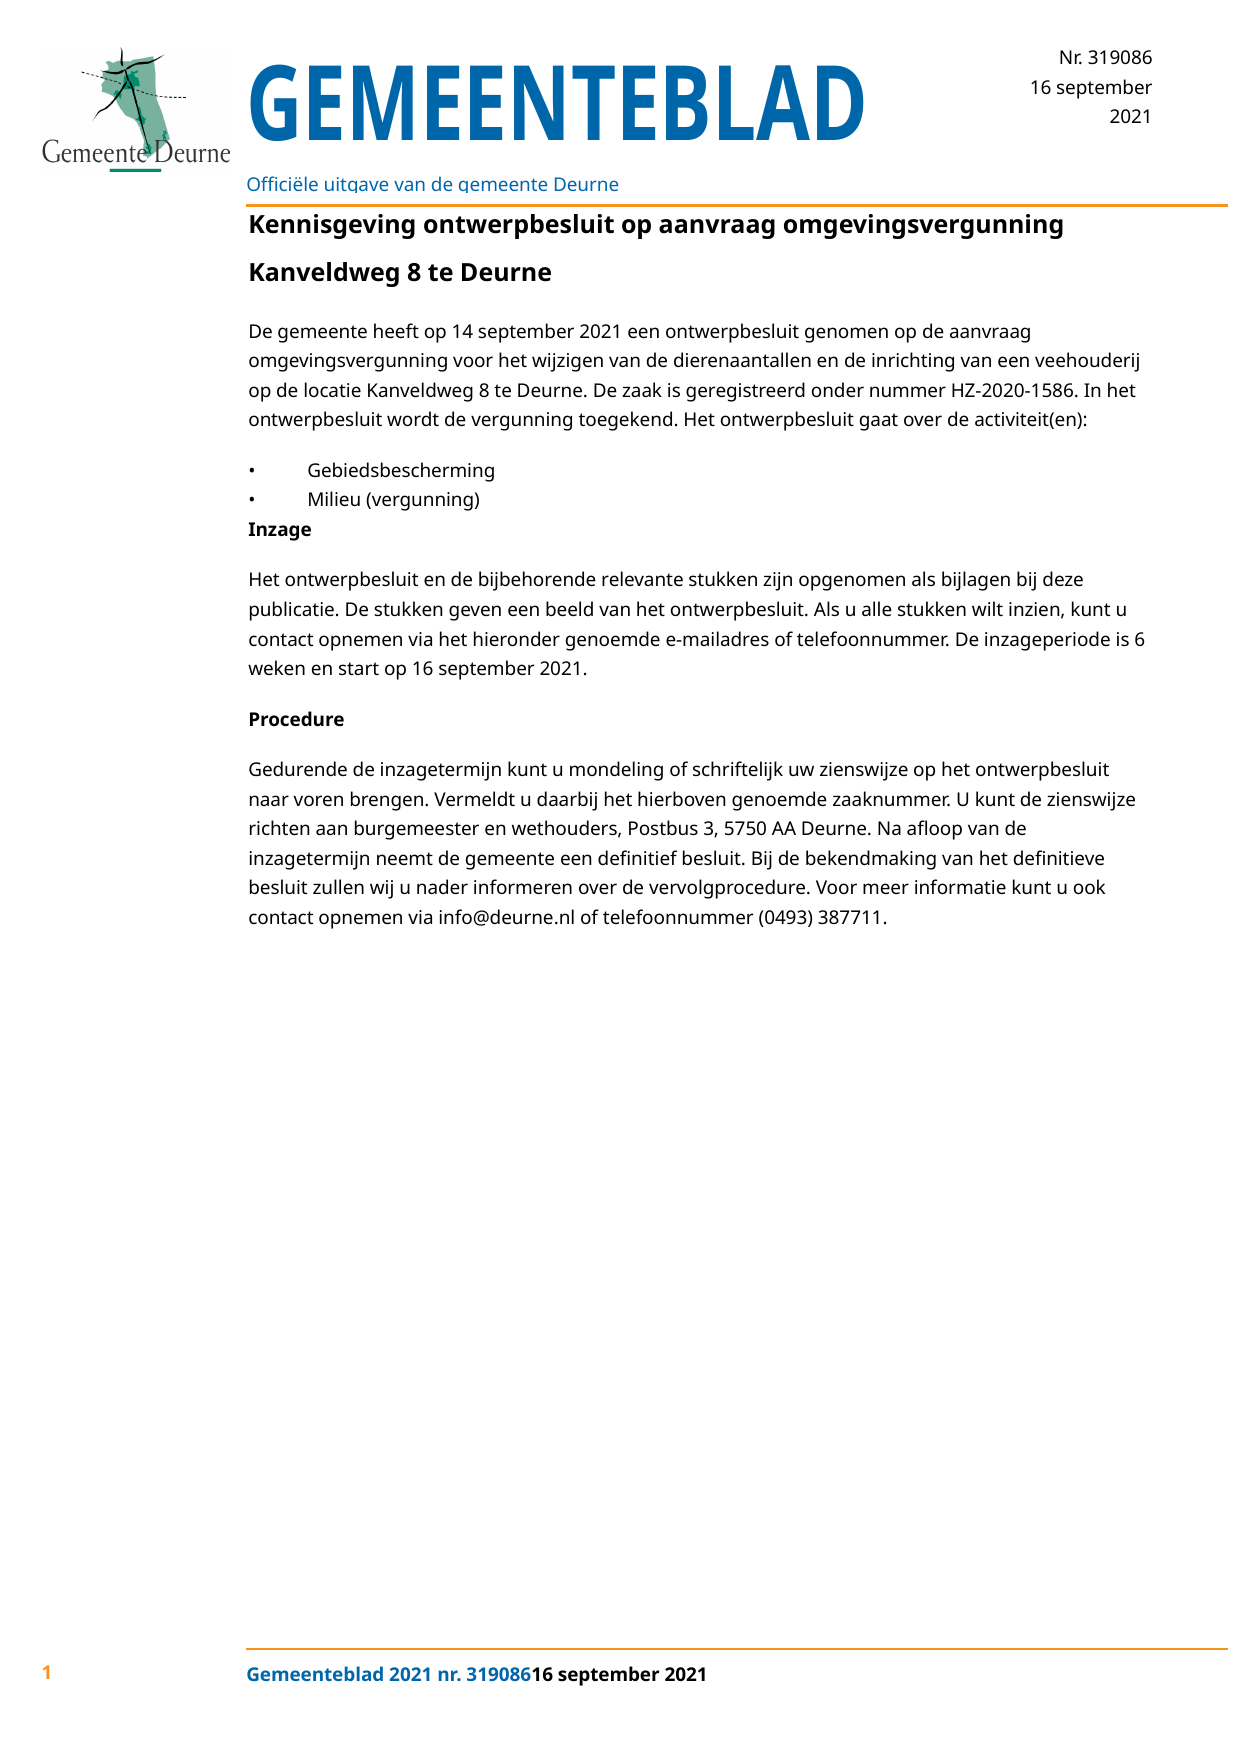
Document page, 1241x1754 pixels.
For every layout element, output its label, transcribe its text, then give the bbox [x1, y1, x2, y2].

text Gedurende de inzagetermijn kunt u mondeling of schriftelijk uw zienswijze op het ontwerpbesluit naar voren brengen. Vermeldt u daarbij het hierboven genoemde zaaknummer. U kunt de zienswijze richten aan burgemeester en wethouders, Postbus 3, 5750 AA Deurne. Na afloop van de inzagetermijn neemt de gemeente een definitief besluit. Bij de bekendmaking van het definitieve besluit zullen wij u nader informeren over de vervolgprocedure. Voor meer informatie kunt u ook contact opnemen via info@deurne.nl of telefoonnummer (0493) 387711. [248, 756, 1152, 930]
list Milieu (vergunning) [248, 487, 1152, 512]
text De gemeente heeft op 14 september 2021 een ontwerpbesluit genomen op de aanvraag omgevingsvergunning voor het wijzigen van de dierenaantallen en de inrichting van een veehouderij op de locatie Kanveldweg 8 te Deurne. De zaak is geregistreerd onder nummer HZ-2020-1586. In het ontwerpbesluit wordt de vergunning toegekend. Het ontwerpbesluit gaat over de activiteit(en): [248, 318, 1152, 432]
text Het ontwerpbesluit en de bijbehorende relevante stukken zijn opgenomen als bijlagen bij deze publicatie. De stukken geven een beeld van het ontwerpbesluit. Als u alle stukken wilt inzien, kunt u contact opnemen via het hieronder genoemde e-mailadres of telefoonnummer. De inzageperiode is 6 weken en start op 16 september 2021. [248, 567, 1152, 681]
text Inzage [248, 516, 1152, 542]
text Kennisgeving ontwerpbesluit op aanvraag omgevingsvergunning Kanveldweg 8 te Deurne [248, 207, 1152, 288]
picture [41, 47, 231, 172]
text Procedure [248, 706, 1152, 732]
list Gebiedsbescherming [248, 457, 1152, 483]
